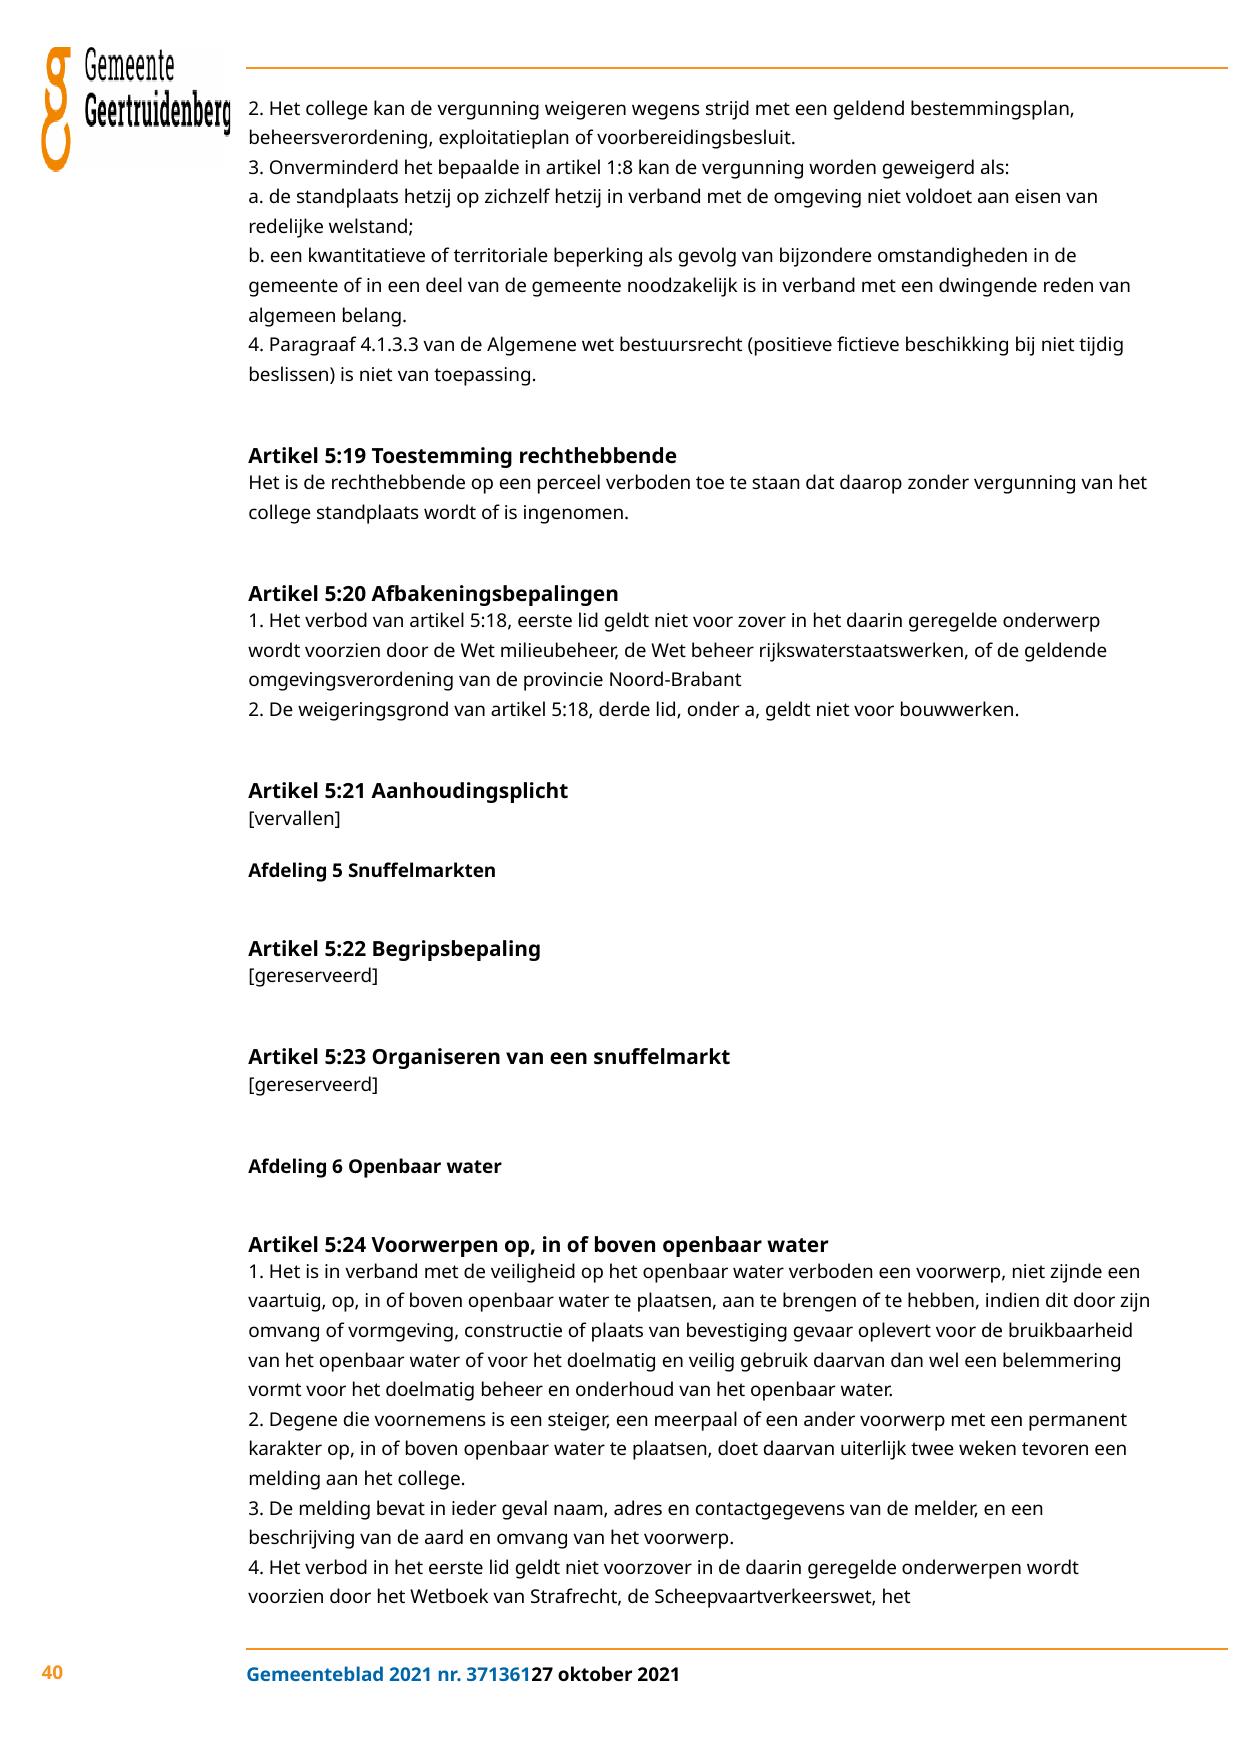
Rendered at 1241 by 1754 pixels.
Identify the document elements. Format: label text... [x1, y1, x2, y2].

text 3. De melding bevat in ieder geval naam, adres en contactgegevens van de melder, en een beschrijving van de aard en omvang van het voorwerp. [248, 1495, 1152, 1550]
text 2. Degene die voornemens is een steiger, een meerpaal of een ander voorwerp met een permanent karakter op, in of boven openbaar water te plaatsen, doet daarvan uiterlijk twee weken tevoren een melding aan het college. [248, 1406, 1152, 1491]
text 1. Het is in verband met de veiligheid op het openbaar water verboden een voorwerp, niet zijnde een vaartuig, op, in of boven openbaar water te plaatsen, aan te brengen of te hebben, indien dit door zijn omvang of vormgeving, constructie of plaats van bevestiging gevaar oplevert voor de bruikbaarheid van het openbaar water of voor het doelmatig en veilig gebruik daarvan dan wel een belemmering vormt voor het doelmatig beheer en onderhoud van het openbaar water. [248, 1258, 1152, 1402]
text Afdeling 6 Openbaar water [248, 1151, 1152, 1179]
text 1. Het verbod van artikel 5:18, eerste lid geldt niet voor zover in het daarin geregelde onderwerp wordt voorzien door de Wet milieubeheer, de Wet beheer rijkswaterstaatswerken, of de geldende omgevingsverordening van de provincie Noord-Brabant [248, 607, 1152, 692]
text Artikel 5:20 Afbakeningsbepalingen [248, 579, 1152, 607]
text Het is de rechthebbende op een perceel verboden toe te staan dat daarop zonder vergunning van het college standplaats wordt of is ingenomen. [248, 469, 1152, 525]
text Artikel 5:23 Organiseren van een snuffelmarkt [248, 1042, 1152, 1071]
text Artikel 5:19 Toestemming rechthebbende [248, 441, 1152, 469]
text 2. De weigeringsgrond van artikel 5:18, derde lid, onder a, geldt niet voor bouwwerken. [248, 696, 1152, 722]
text 3. Onverminderd het bepaalde in artikel 1:8 kan de vergunning worden geweigerd als: [248, 154, 1152, 180]
text [gereserveerd] [248, 962, 1152, 988]
text b. een kwantitatieve of territoriale beperking als gevolg van bijzondere omstandigheden in de gemeente of in een deel van de gemeente noodzakelijk is in verband met een dwingende reden van algemeen belang. [248, 243, 1152, 328]
text [gereserveerd] [248, 1071, 1152, 1097]
text [vervallen] [248, 805, 1152, 830]
text a. de standplaats hetzij op zichzelf hetzij in verband met de omgeving niet voldoet aan eisen van redelijke welstand; [248, 183, 1152, 239]
text Artikel 5:22 Begripsbepaling [248, 934, 1152, 962]
text 4. Paragraaf 4.1.3.3 van de Algemene wet bestuursrecht (positieve fictieve beschikking bij niet tijdig beslissen) is niet van toepassing. [248, 331, 1152, 387]
text Afdeling 5 Snuffelmarkten [248, 855, 1152, 883]
text Artikel 5:21 Aanhoudingsplicht [248, 776, 1152, 805]
text 2. Het college kan de vergunning weigeren wegens strijd met een geldend bestemmingsplan, beheersverordening, exploitatieplan of voorbereidingsbesluit. [248, 95, 1152, 150]
picture [41, 47, 231, 172]
text 4. Het verbod in het eerste lid geldt niet voorzover in de daarin geregelde onderwerpen wordt voorzien door het Wetboek van Strafrecht, de Scheepvaartverkeerswet, het [248, 1554, 1152, 1609]
text Artikel 5:24 Voorwerpen op, in of boven openbaar water [248, 1230, 1152, 1258]
